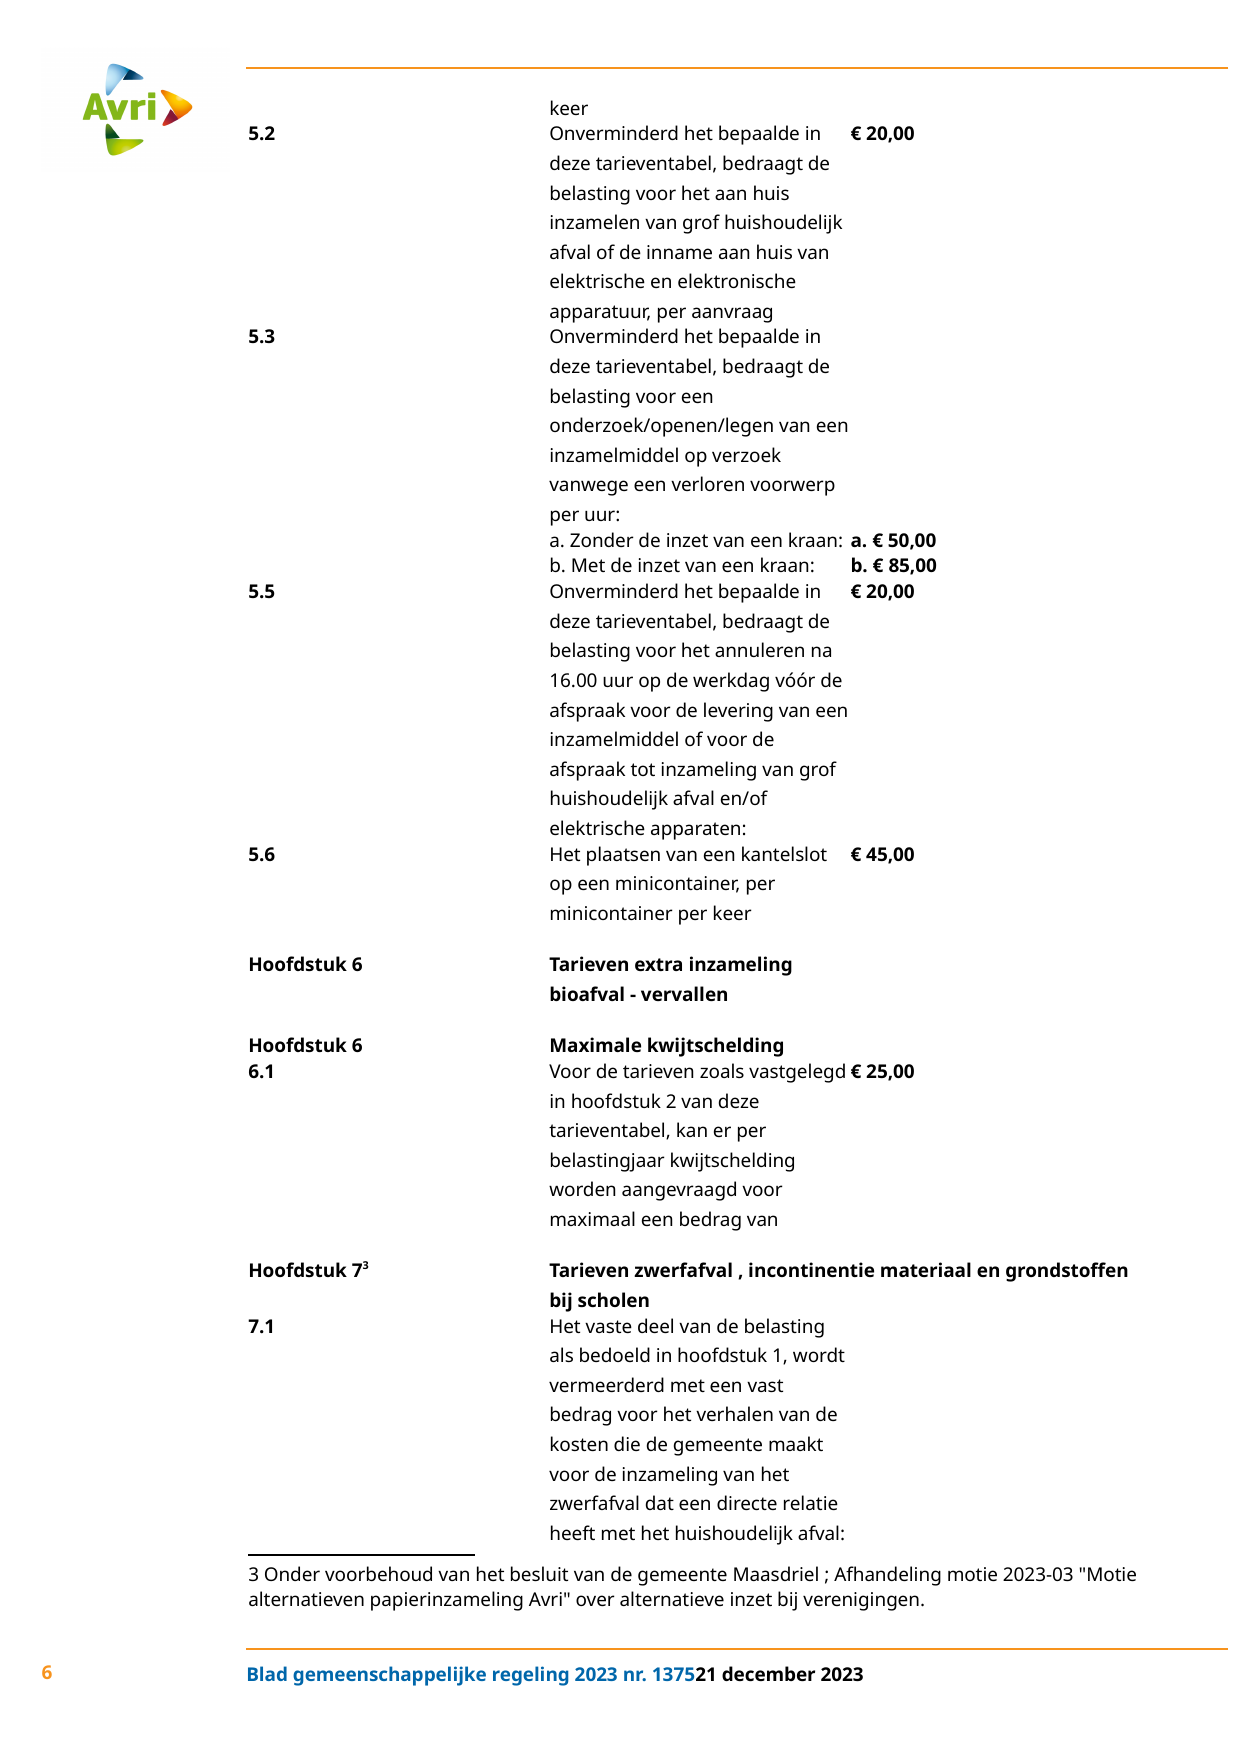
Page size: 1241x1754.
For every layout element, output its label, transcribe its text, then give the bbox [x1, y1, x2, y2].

table_cell a. € 50,00 [850, 527, 1152, 553]
table_cell [248, 926, 549, 951]
table_cell Onverminderd het bepaalde in deze tarieventabel, bedraagt de belasting voor een onderzoek/openen/legen van een inzamelmiddel op verzoek vanwege een verloren voorwerp per uur: [549, 324, 850, 527]
table_cell [549, 1007, 850, 1032]
table_cell b. Met de inzet van een kraan: [549, 553, 850, 578]
table_cell keer [549, 95, 850, 121]
table_cell [248, 1232, 549, 1258]
table_cell [850, 1313, 1152, 1546]
table_cell Tarieven extra inzameling bioafval - vervallen [549, 951, 850, 1007]
table_cell [850, 951, 1152, 1007]
table_cell Onverminderd het bepaalde in deze tarieventabel, bedraagt de belasting voor het aan huis inzamelen van grof huishoudelijk afval of de inname aan huis van elektrische en elektronische apparatuur, per aanvraag [549, 121, 850, 324]
table_cell [248, 527, 549, 553]
table_cell [850, 926, 1152, 951]
table_cell [248, 553, 549, 578]
table_cell Het vaste deel van de belasting als bedoeld in hoofdstuk 1, wordt vermeerderd met een vast bedrag voor het verhalen van de kosten die de gemeente maakt voor de inzameling van het zwerfafval dat een directe relatie heeft met het huishoudelijk afval: [549, 1313, 850, 1546]
table_cell € 45,00 [850, 841, 1152, 926]
table_cell [850, 324, 1152, 527]
table_cell 5.5 [248, 579, 549, 841]
table_cell Hoofdstuk 6 [248, 951, 549, 1007]
table_cell Voor de tarieven zoals vastgelegd in hoofdstuk 2 van deze tarieventabel, kan er per belastingjaar kwijtschelding worden aangevraagd voor maximaal een bedrag van [549, 1058, 850, 1232]
table_cell Tarieven zwerfafval , incontinentie materiaal en grondstoffen bij scholen [549, 1258, 1152, 1313]
table_cell Hoofdstuk 7 [248, 1258, 549, 1313]
table_cell 5.2 [248, 121, 549, 324]
table_cell 5.6 [248, 841, 549, 926]
table_cell Hoofdstuk 6 [248, 1033, 549, 1058]
table_cell [850, 1232, 1152, 1258]
table_cell a. Zonder de inzet van een kraan: [549, 527, 850, 553]
table_cell 7.1 [248, 1313, 549, 1546]
table_cell € 25,00 [850, 1058, 1152, 1232]
table_cell Onverminderd het bepaalde in deze tarieventabel, bedraagt de belasting voor het annuleren na 16.00 uur op de werkdag vóór de afspraak voor de levering van een inzamelmiddel of voor de afspraak tot inzameling van grof huishoudelijk afval en/of elektrische apparaten: [549, 579, 850, 841]
table_cell [850, 1007, 1152, 1032]
table_cell [549, 926, 850, 951]
table_cell [549, 1232, 850, 1258]
table_cell Het plaatsen van een kantelslot op een minicontainer, per minicontainer per keer [549, 841, 850, 926]
table_cell [850, 1033, 1152, 1058]
table_cell [248, 1007, 549, 1032]
table_cell 5.3 [248, 324, 549, 527]
table_cell [248, 95, 549, 121]
table_cell € 20,00 [850, 579, 1152, 841]
table_cell [850, 95, 1152, 121]
table_cell b. € 85,00 [850, 553, 1152, 578]
table_cell € 20,00 [850, 121, 1152, 324]
table_cell Maximale kwijtschelding [549, 1033, 850, 1058]
table_cell 6.1 [248, 1058, 549, 1232]
picture [41, 47, 231, 172]
